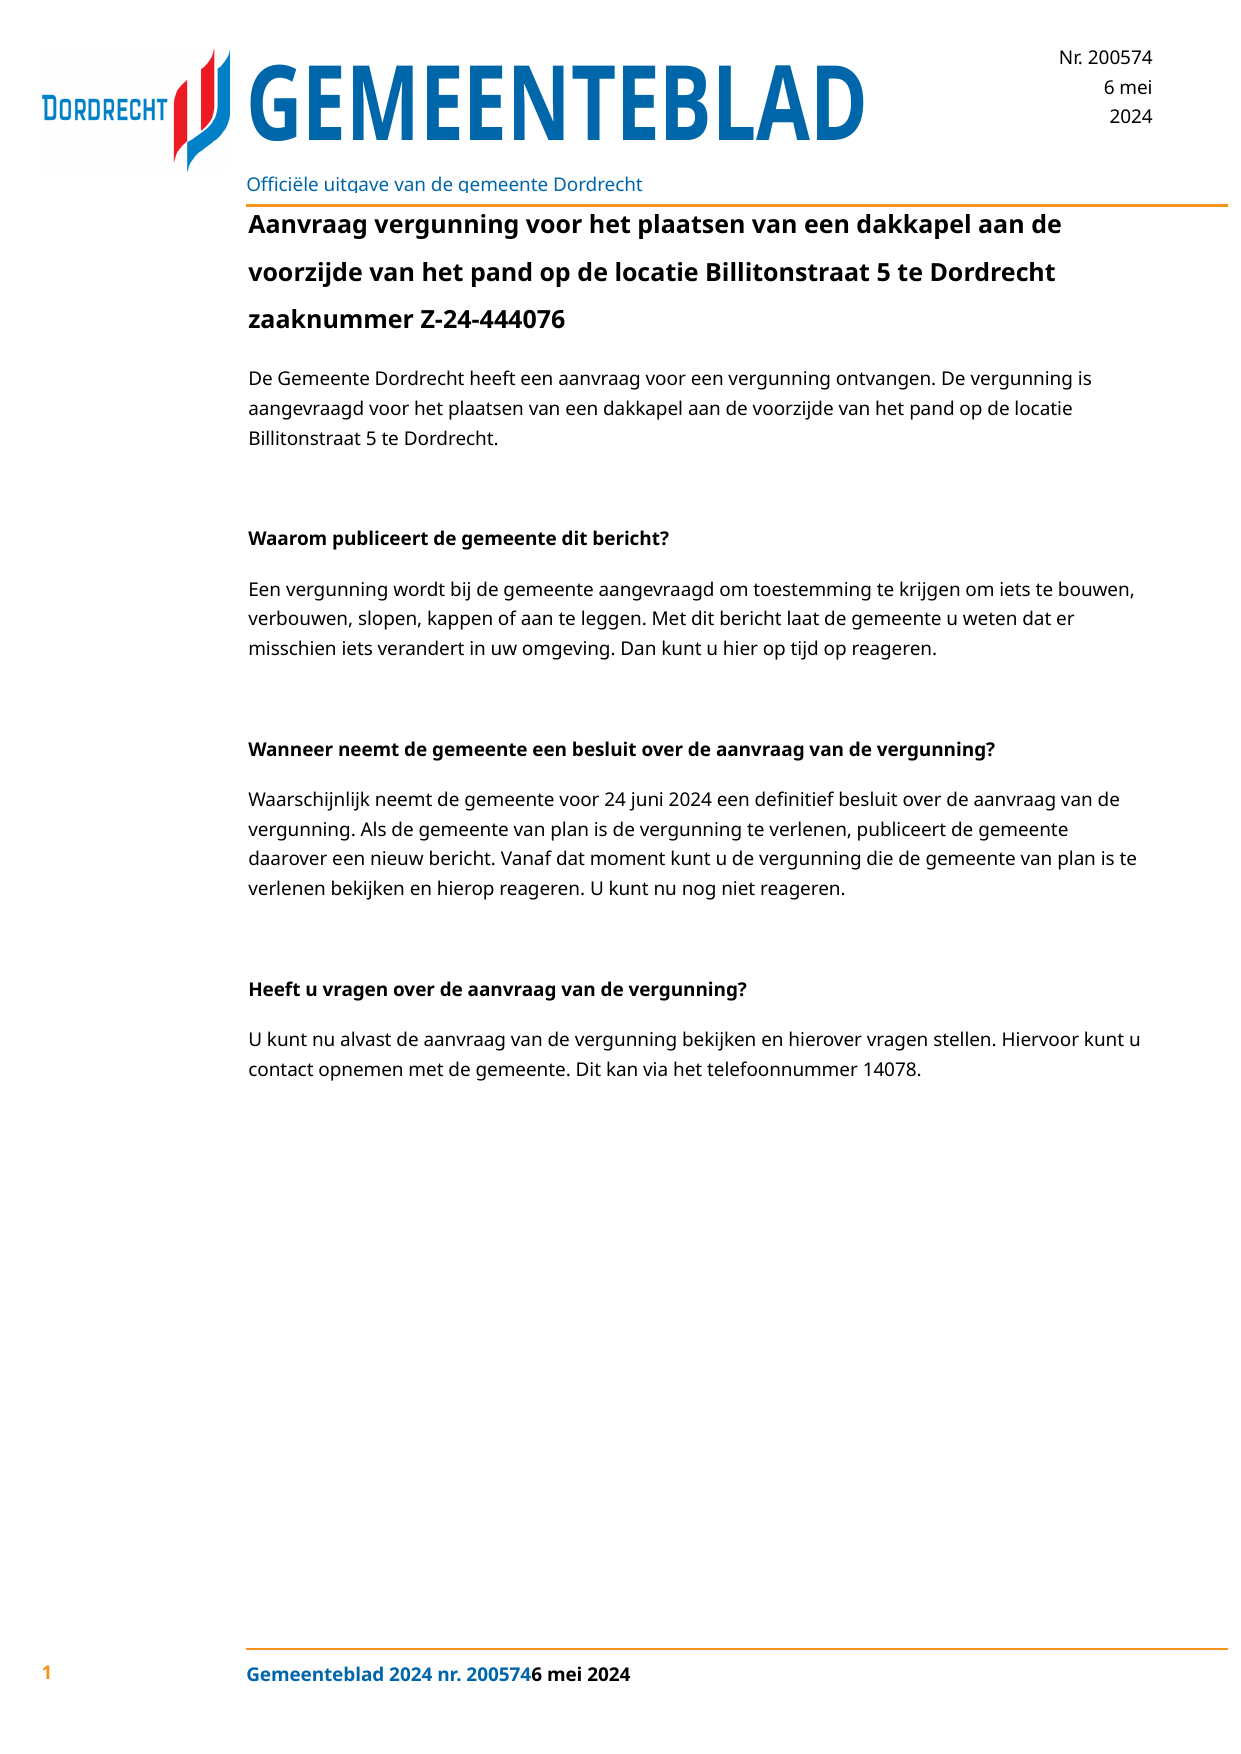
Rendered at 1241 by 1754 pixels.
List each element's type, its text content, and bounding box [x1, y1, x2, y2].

text Wanneer neemt de gemeente een besluit over de aanvraag van de vergunning? [248, 736, 1152, 762]
text Aanvraag vergunning voor het plaatsen van een dakkapel aan de voorzijde van het pand op de locatie Billitonstraat 5 te Dordrecht zaaknummer Z-24-444076 [248, 207, 1152, 336]
text Heeft u vragen over de aanvraag van de vergunning? [248, 976, 1152, 1002]
text Waarom publiceert de gemeente dit bericht? [248, 526, 1152, 551]
text De Gemeente Dordrecht heeft een aanvraag voor een vergunning ontvangen. De vergunning is aangevraagd voor het plaatsen van een dakkapel aan de voorzijde van het pand op de locatie Billitonstraat 5 te Dordrecht. [248, 366, 1152, 450]
text Waarschijnlijk neemt de gemeente voor 24 juni 2024 een definitief besluit over de aanvraag van de vergunning. Als de gemeente van plan is de vergunning te verlenen, publiceert de gemeente daarover een nieuw bericht. Vanaf dat moment kunt u de vergunning die de gemeente van plan is te verlenen bekijken en hierop reageren. U kunt nu nog niet reageren. [248, 786, 1152, 901]
picture [41, 47, 231, 172]
text Een vergunning wordt bij de gemeente aangevraagd om toestemming te krijgen om iets te bouwen, verbouwen, slopen, kappen of aan te leggen. Met dit bericht laat de gemeente u weten dat er misschien iets verandert in uw omgeving. Dan kunt u hier op tijd op reageren. [248, 576, 1152, 661]
text U kunt nu alvast de aanvraag van de vergunning bekijken en hierover vragen stellen. Hiervoor kunt u contact opnemen met de gemeente. Dit kan via het telefoonnummer 14078. [248, 1026, 1152, 1082]
